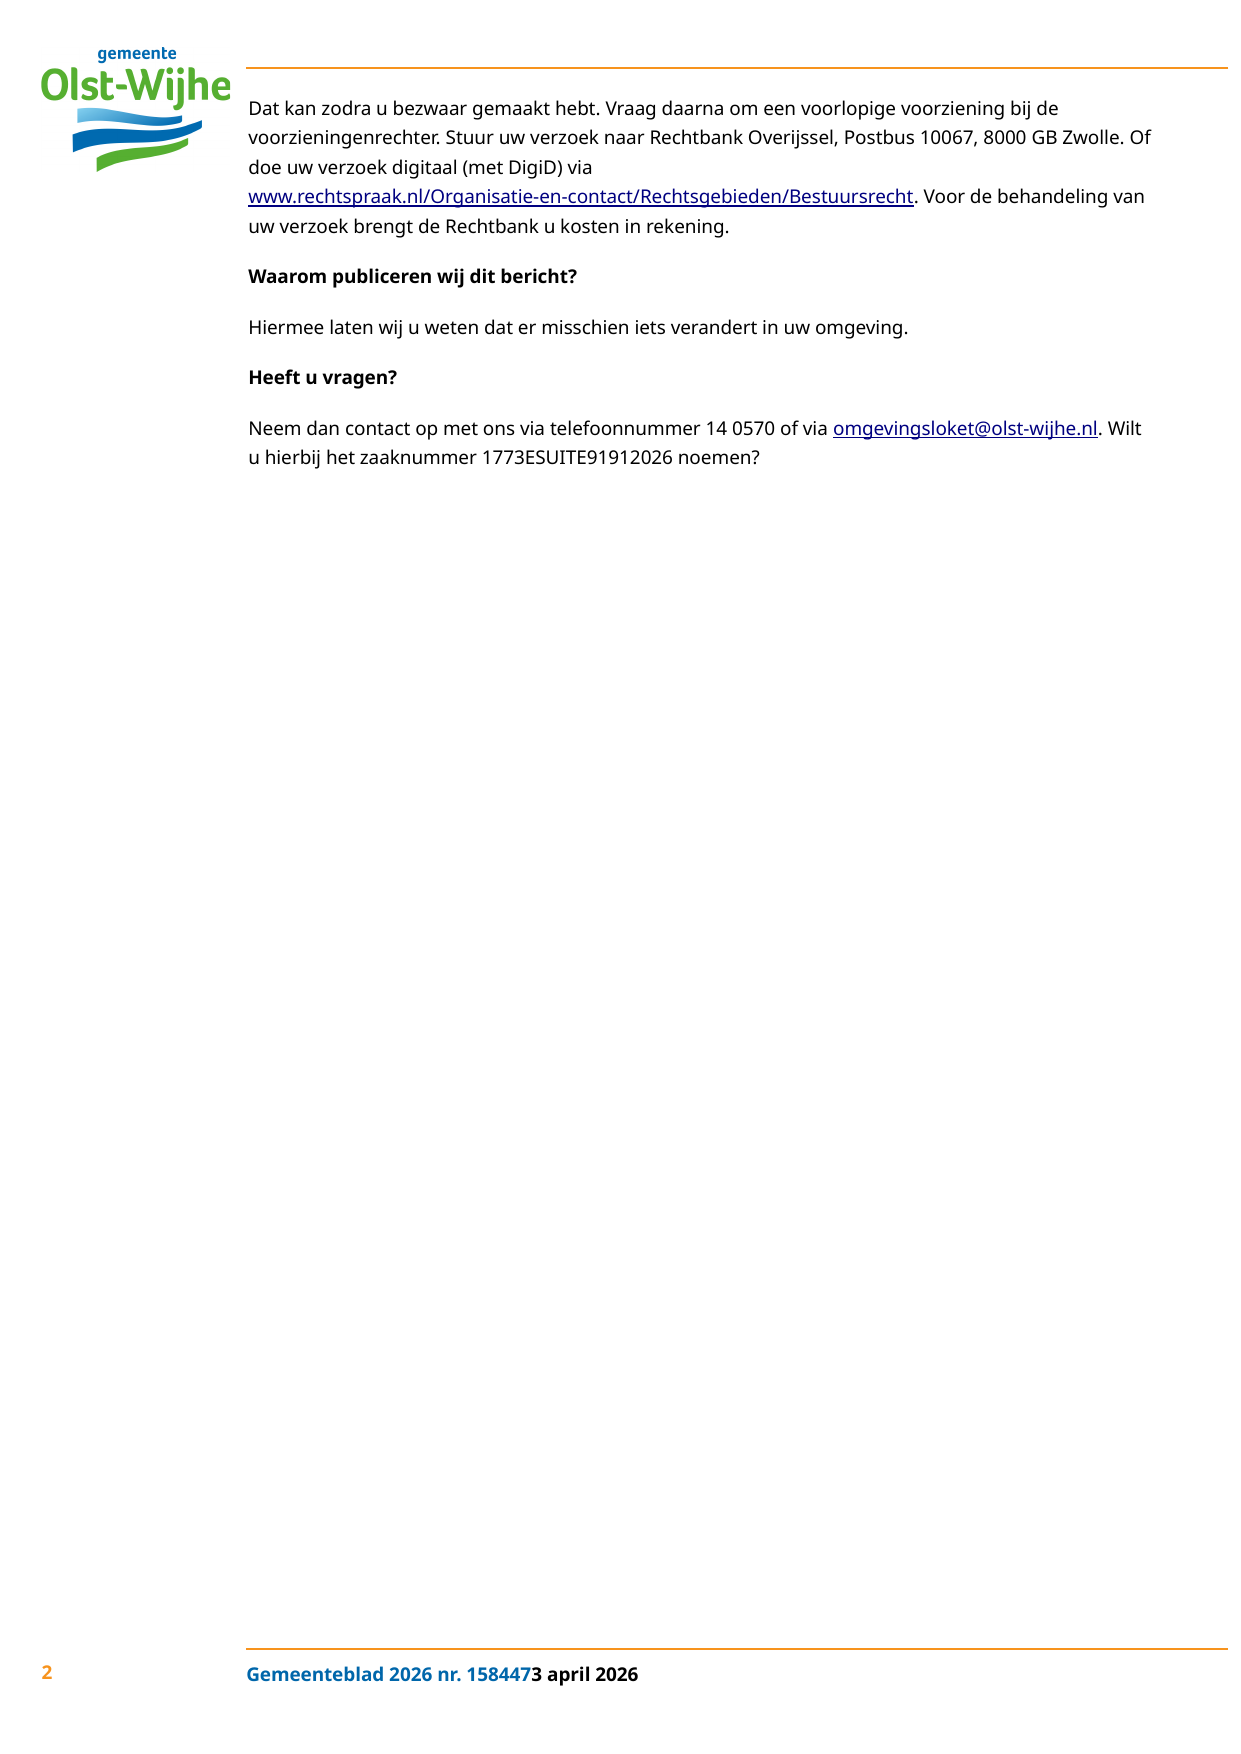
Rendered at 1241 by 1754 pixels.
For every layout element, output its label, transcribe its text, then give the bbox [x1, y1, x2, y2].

text Heeft u vragen? [248, 364, 1152, 390]
text Hiermee laten wij u weten dat er misschien iets verandert in uw omgeving. [248, 314, 1152, 340]
text Dat kan zodra u bezwaar gemaakt hebt. Vraag daarna om een voorlopige voorziening bij de voorzieningenrechter. Stuur uw verzoek naar Rechtbank Overijssel, Postbus 10067, 8000 GB Zwolle. Of doe uw verzoek digitaal (met DigiD) via www.rechtspraak.nl/Organisatie-en-contact/Rechtsgebieden/Bestuursrecht. Voor de behandeling van uw verzoek brengt de Rechtbank u kosten in rekening. [248, 95, 1152, 239]
picture [41, 47, 231, 172]
text Neem dan contact op met ons via telefoonnummer 14 0570 of via omgevingsloket@olst-wijhe.nl. Wilt u hierbij het zaaknummer 1773ESUITE91912026 noemen? [248, 415, 1152, 470]
text Waarom publiceren wij dit bericht? [248, 263, 1152, 289]
